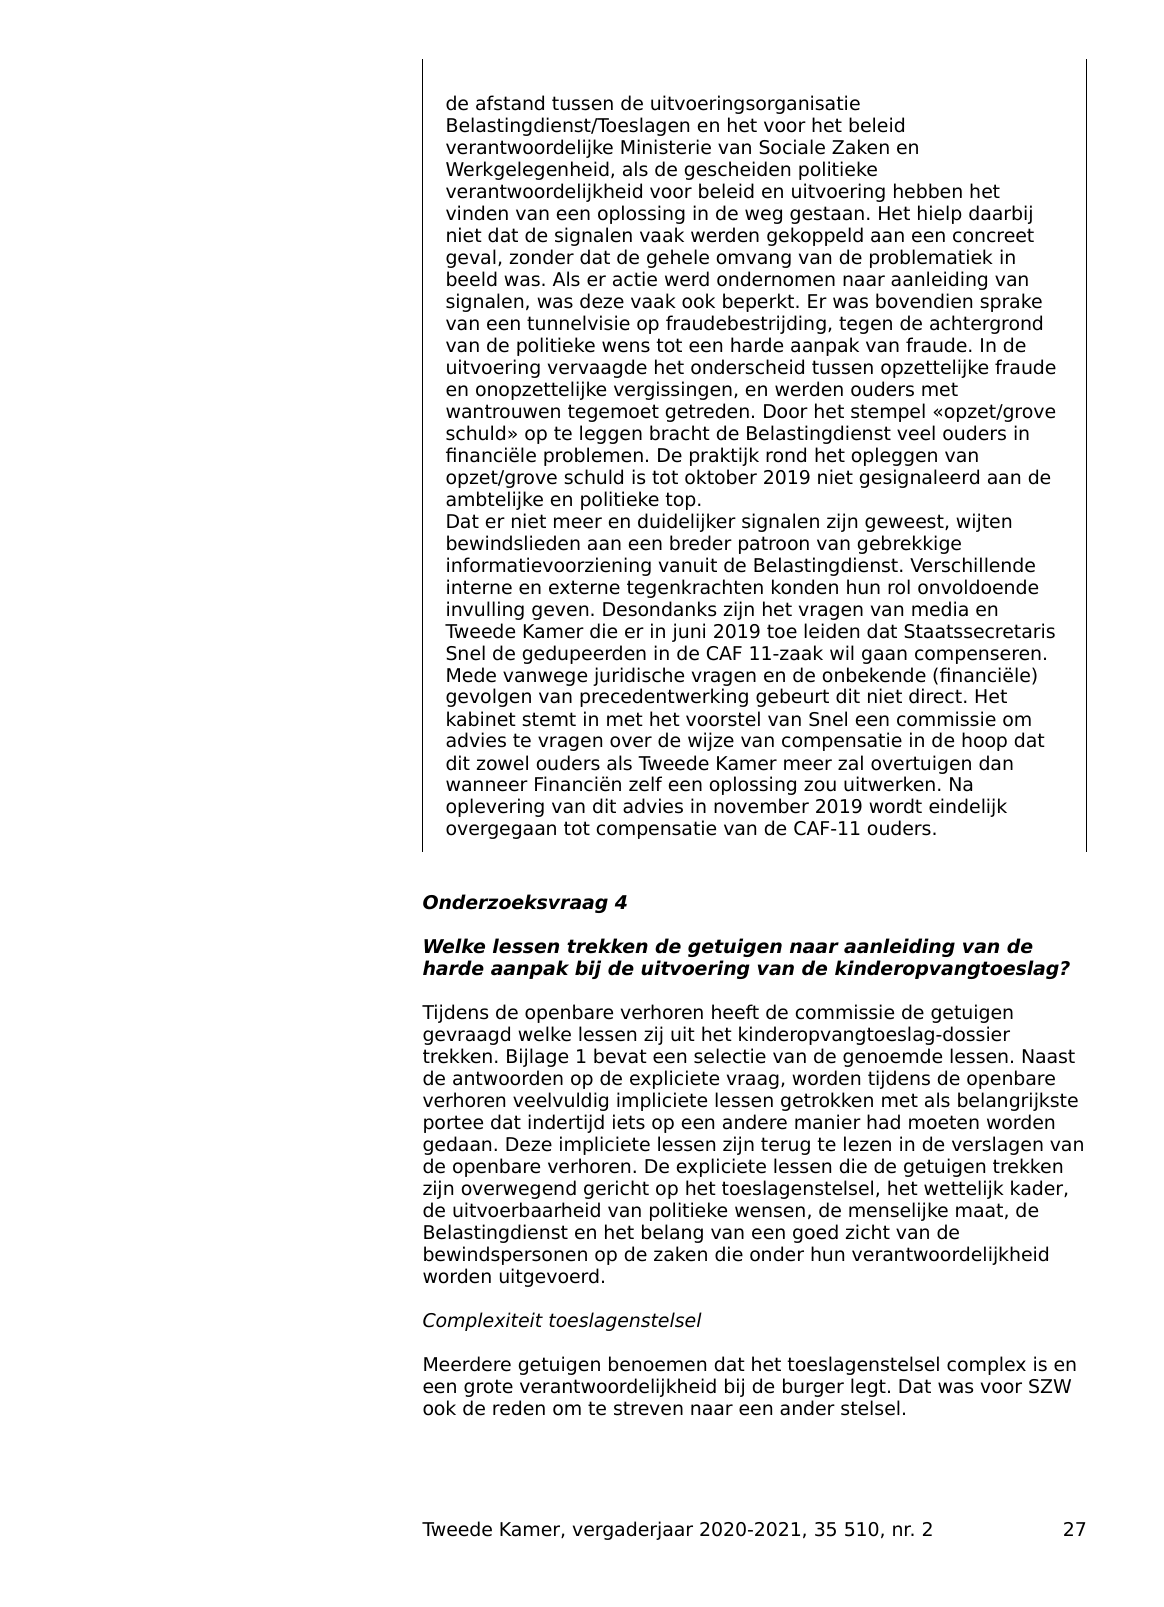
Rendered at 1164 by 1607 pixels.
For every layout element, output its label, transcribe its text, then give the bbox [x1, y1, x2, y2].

text Meerdere getuigen benoemen dat het toeslagenstelsel complex is en een grote verantwoordelijkheid bij de burger legt. Dat was voor SZW ook de reden om te streven naar een ander stelsel. [422, 1354, 1087, 1420]
table_header de afstand tussen de uitvoeringsorganisatie Belastingdienst/Toeslagen en het voor het beleid verantwoordelijke Ministerie van Sociale Zaken en Werkgelegenheid, als de gescheiden politieke verantwoordelijkheid voor beleid en uitvoering hebben het vinden van een oplossing in de weg gestaan. Het hielp daarbij niet dat de signalen vaak werden gekoppeld aan een concreet geval, zonder dat de gehele omvang van de problematiek in beeld was. Als er actie werd ondernomen naar aanleiding van signalen, was deze vaak ook beperkt. Er was bovendien sprake van een tunnelvisie op fraudebestrijding, tegen de achtergrond van de politieke wens tot een harde aanpak van fraude. In de uitvoering vervaagde het onderscheid tussen opzettelijke fraude en onopzettelijke vergissingen, en werden ouders met wantrouwen tegemoet getreden. Door het stempel «opzet/grove schuld» op te leggen bracht de Belastingdienst veel ouders in financiële problemen. De praktijk rond het opleggen van opzet/grove schuld is tot oktober 2019 niet gesignaleerd aan de ambtelijke en politieke top. Dat er niet meer en duidelijker signalen zijn geweest, wijten bewindslieden aan een breder patroon van gebrekkige informatievoorziening vanuit de Belastingdienst. Verschillende interne en externe tegenkrachten konden hun rol onvoldoende invulling geven. Desondanks zijn het vragen van media en Tweede Kamer die er in juni 2019 toe leiden dat Staatssecretaris Snel de gedupeerden in de CAF 11-zaak wil gaan compenseren. Mede vanwege juridische vragen en de onbekende (financiële) gevolgen van precedentwerking gebeurt dit niet direct. Het kabinet stemt in met het voorstel van Snel een commissie om advies te vragen over de wijze van compensatie in de hoop dat dit zowel ouders als Tweede Kamer meer zal overtuigen dan wanneer Financiën zelf een oplossing zou uitwerken. Na oplevering van dit advies in november 2019 wordt eindelijk overgegaan tot compensatie van de CAF-11 ouders. [423, 59, 1086, 852]
subtitle Onderzoeksvraag 4 [422, 892, 1087, 914]
text Tijdens de openbare verhoren heeft de commissie de getuigen gevraagd welke lessen zij uit het kinderopvangtoeslag-dossier trekken. Bijlage 1 bevat een selectie van de genoemde lessen. Naast de antwoorden op de expliciete vraag, worden tijdens de openbare verhoren veelvuldig impliciete lessen getrokken met als belangrijkste portee dat indertijd iets op een andere manier had moeten worden gedaan. Deze impliciete lessen zijn terug te lezen in de verslagen van de openbare verhoren. De expliciete lessen die de getuigen trekken zijn overwegend gericht op het toeslagenstelsel, het wettelijk kader, de uitvoerbaarheid van politieke wensen, de menselijke maat, de Belastingdienst en het belang van een goed zicht van de bewindspersonen op de zaken die onder hun verantwoordelijkheid worden uitgevoerd. [422, 1002, 1087, 1288]
text Welke lessen trekken de getuigen naar aanleiding van de harde aanpak bij de uitvoering van de kinderopvangtoeslag? [422, 936, 1087, 980]
subtitle Complexiteit toeslagenstelsel [422, 1310, 1087, 1332]
